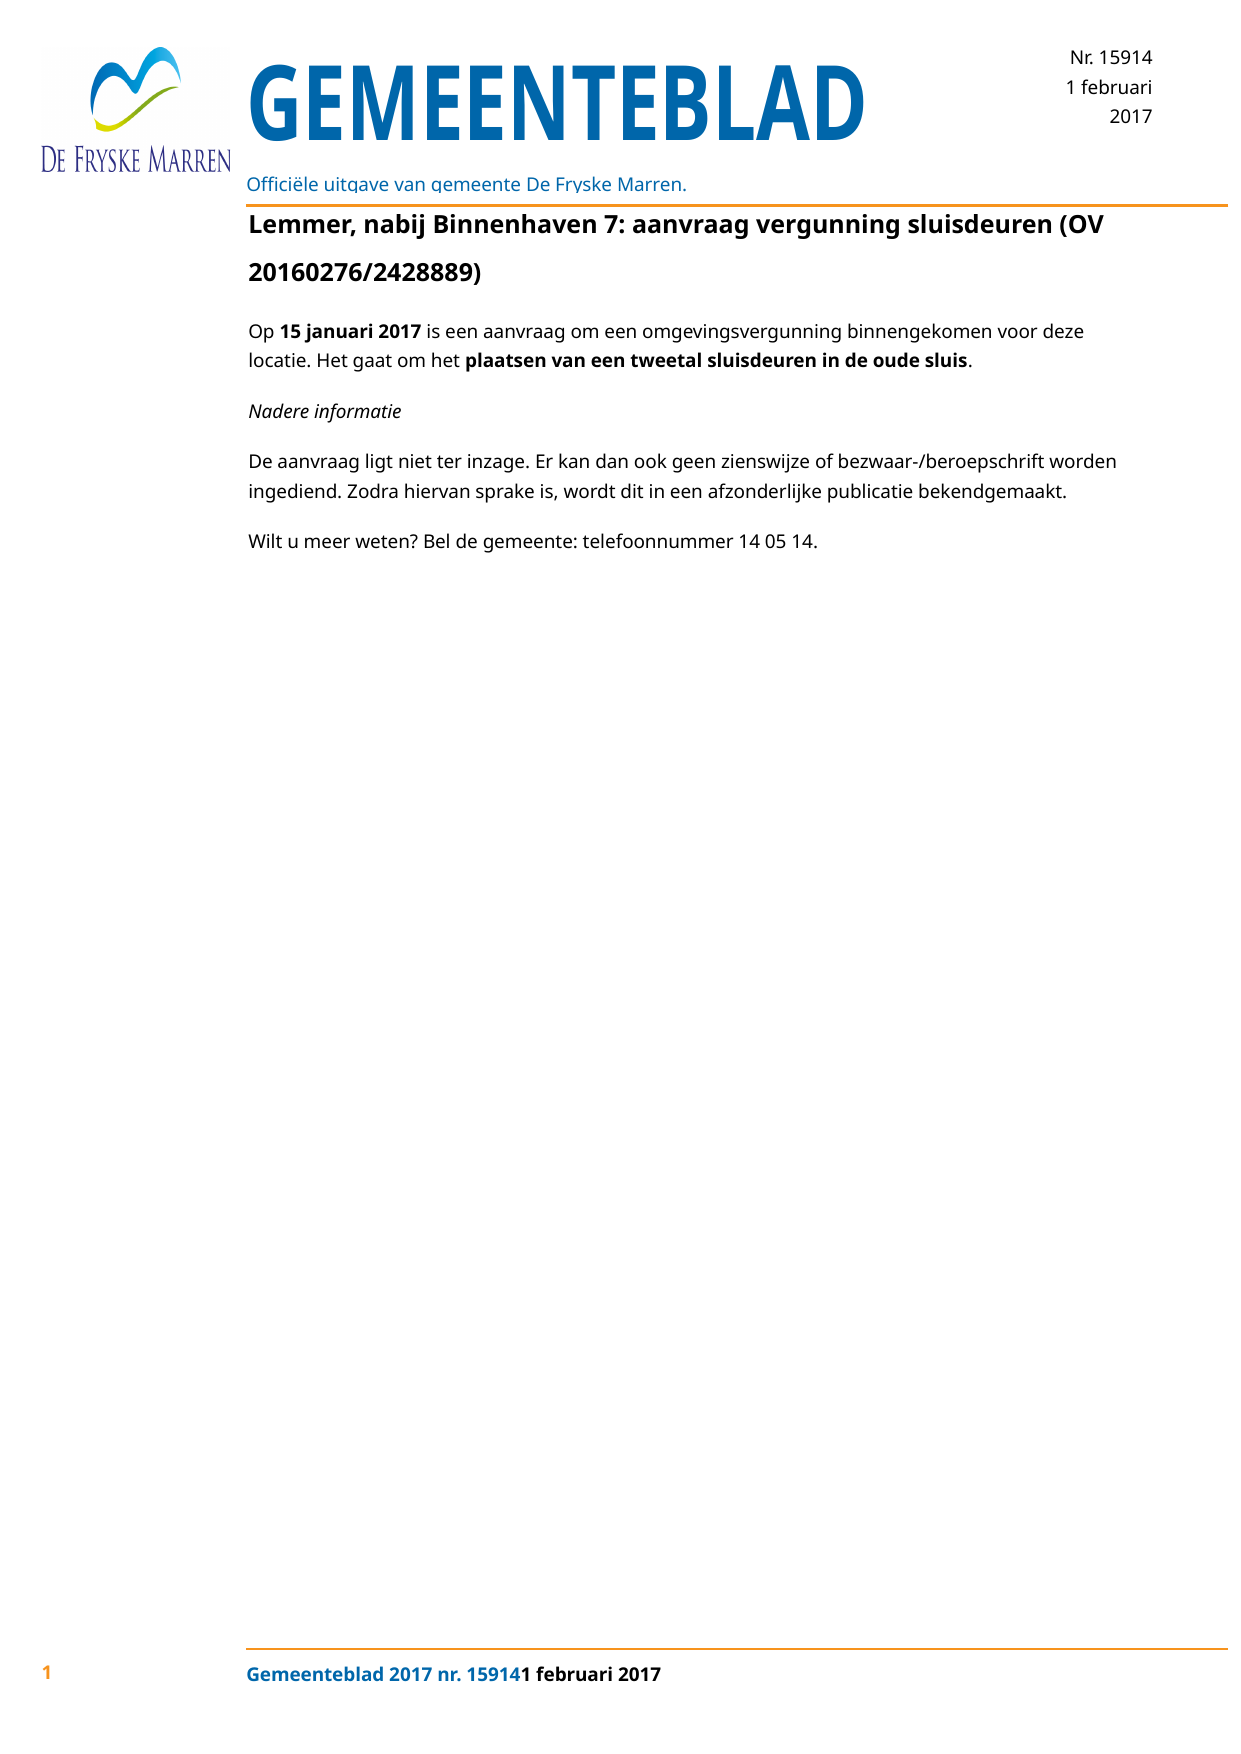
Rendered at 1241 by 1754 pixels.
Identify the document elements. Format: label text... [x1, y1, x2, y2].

text Wilt u meer weten? Bel de gemeente: telefoonnummer 14 05 14. [248, 528, 1152, 554]
text Nadere informatie [248, 398, 1152, 424]
text Op 15 januari 2017 is een aanvraag om een omgevingsvergunning binnengekomen voor deze locatie. Het gaat om het plaatsen van een tweetal sluisdeuren in de oude sluis. [248, 318, 1152, 373]
picture [41, 47, 231, 172]
text De aanvraag ligt niet ter inzage. Er kan dan ook geen zienswijze of bezwaar-/beroepschrift worden ingediend. Zodra hiervan sprake is, wordt dit in een afzonderlijke publicatie bekendgemaakt. [248, 448, 1152, 504]
text Lemmer, nabij Binnenhaven 7: aanvraag vergunning sluisdeuren (OV 20160276/2428889) [248, 207, 1152, 288]
